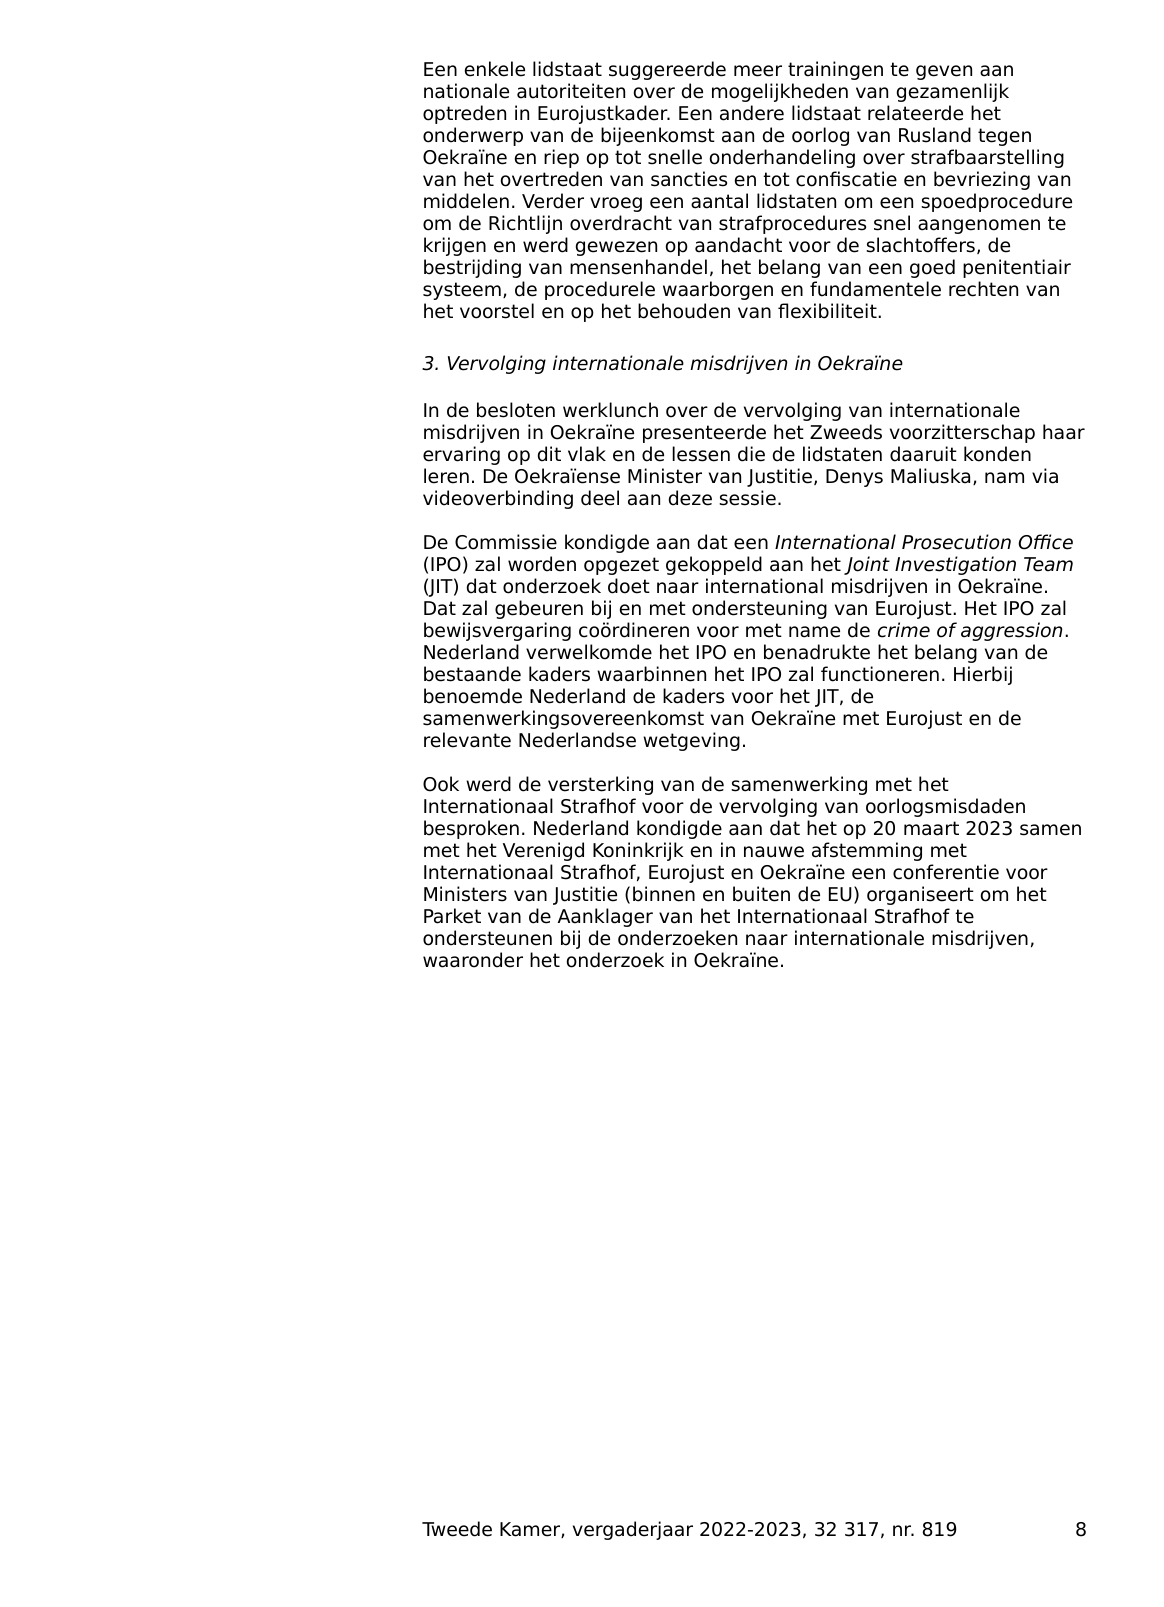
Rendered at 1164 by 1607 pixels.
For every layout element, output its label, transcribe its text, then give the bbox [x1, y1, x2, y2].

subtitle 3. Vervolging internationale misdrijven in Oekraïne [422, 353, 1087, 375]
text In de besloten werklunch over de vervolging van internationale misdrijven in Oekraïne presenteerde het Zweeds voorzitterschap haar ervaring op dit vlak en de lessen die de lidstaten daaruit konden leren. De Oekraïense Minister van Justitie, Denys Maliuska, nam via videoverbinding deel aan deze sessie. [422, 400, 1087, 510]
text De Commissie kondigde aan dat een International Prosecution Office (IPO) zal worden opgezet gekoppeld aan het Joint Investigation Team (JIT) dat onderzoek doet naar international misdrijven in Oekraïne. Dat zal gebeuren bij en met ondersteuning van Eurojust. Het IPO zal bewijsvergaring coördineren voor met name de crime of aggression. Nederland verwelkomde het IPO en benadrukte het belang van de bestaande kaders waarbinnen het IPO zal functioneren. Hierbij benoemde Nederland de kaders voor het JIT, de samenwerkingsovereenkomst van Oekraïne met Eurojust en de relevante Nederlandse wetgeving. [422, 532, 1087, 752]
text Een enkele lidstaat suggereerde meer trainingen te geven aan nationale autoriteiten over de mogelijkheden van gezamenlijk optreden in Eurojustkader. Een andere lidstaat relateerde het onderwerp van de bijeenkomst aan de oorlog van Rusland tegen Oekraïne en riep op tot snelle onderhandeling over strafbaarstelling van het overtreden van sancties en tot confiscatie en bevriezing van middelen. Verder vroeg een aantal lidstaten om een spoedprocedure om de Richtlijn overdracht van strafprocedures snel aangenomen te krijgen en werd gewezen op aandacht voor de slachtoffers, de bestrijding van mensenhandel, het belang van een goed penitentiair systeem, de procedurele waarborgen en fundamentele rechten van het voorstel en op het behouden van flexibiliteit. [422, 59, 1087, 323]
text Ook werd de versterking van de samenwerking met het Internationaal Strafhof voor de vervolging van oorlogsmisdaden besproken. Nederland kondigde aan dat het op 20 maart 2023 samen met het Verenigd Koninkrijk en in nauwe afstemming met Internationaal Strafhof, Eurojust en Oekraïne een conferentie voor Ministers van Justitie (binnen en buiten de EU) organiseert om het Parket van de Aanklager van het Internationaal Strafhof te ondersteunen bij de onderzoeken naar internationale misdrijven, waaronder het onderzoek in Oekraïne. [422, 774, 1087, 972]
